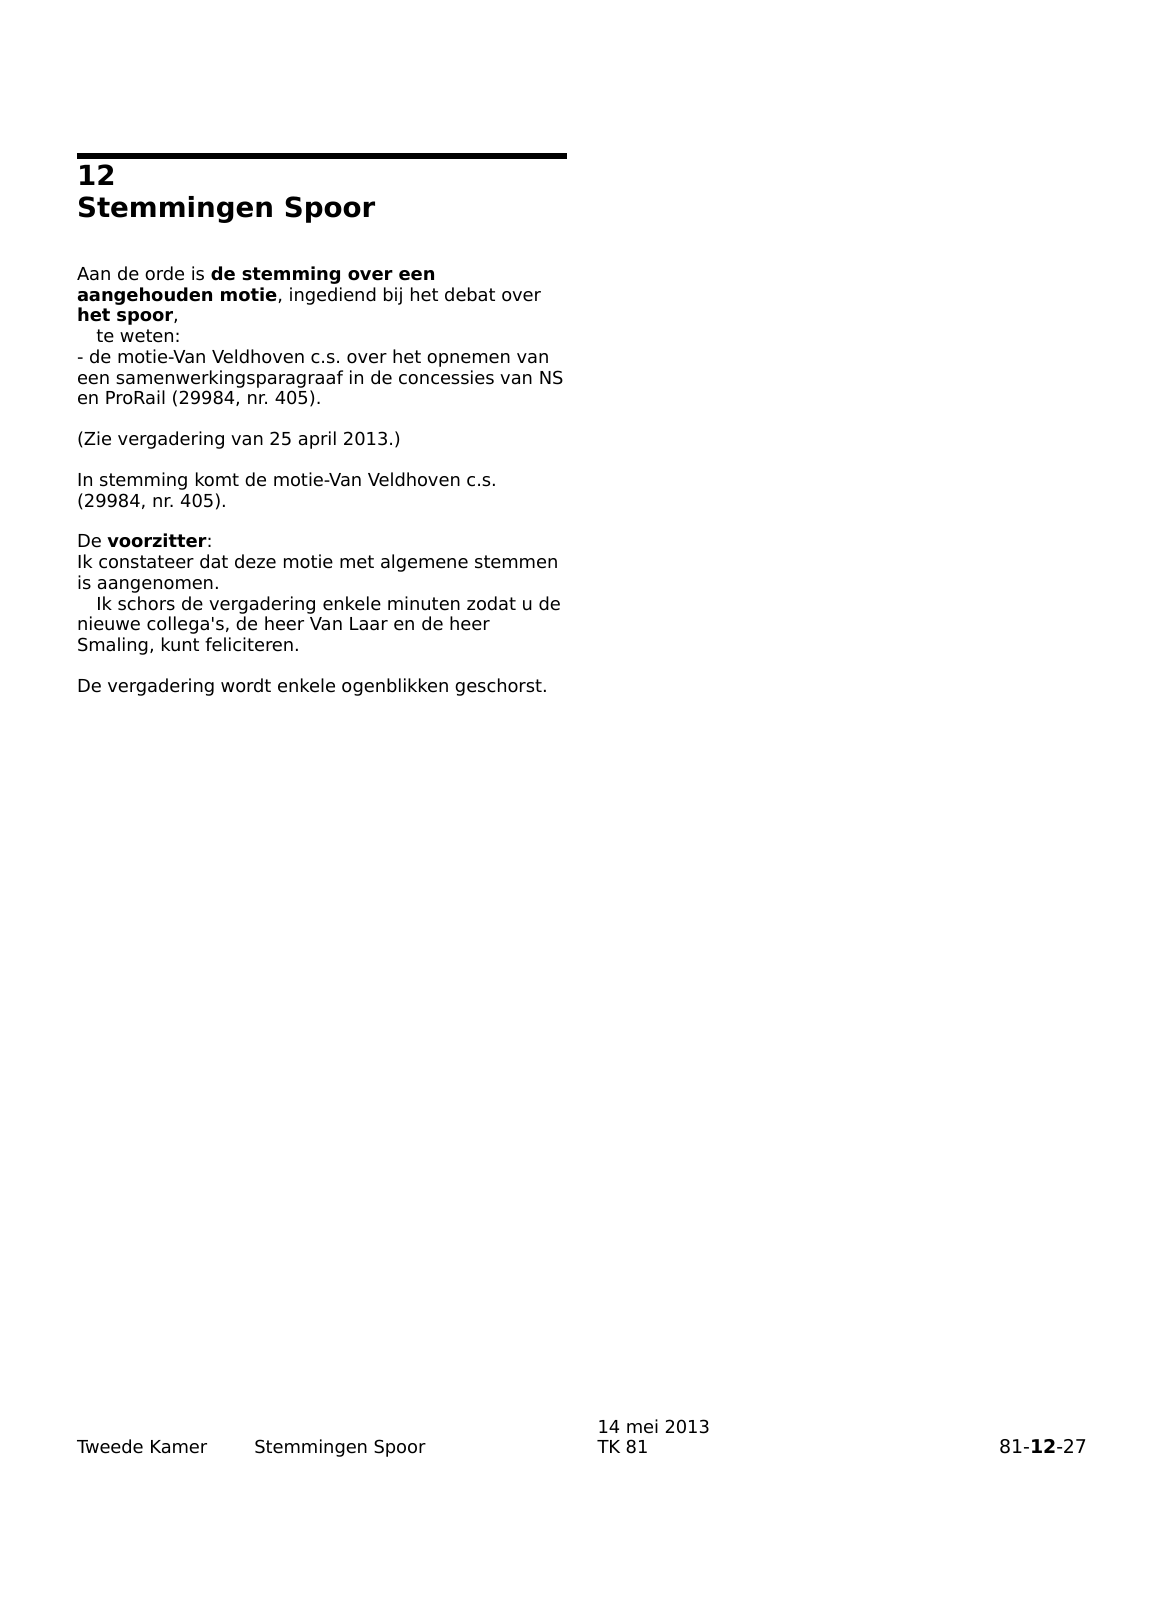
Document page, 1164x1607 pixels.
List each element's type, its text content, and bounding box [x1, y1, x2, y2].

text te weten: [77, 326, 567, 347]
text De voorzitter: [77, 531, 567, 552]
text (Zie vergadering van 25 april 2013.) [77, 429, 567, 450]
text - de motie-Van Veldhoven c.s. over het opnemen van een samenwerkingsparagraaf in de concessies van NS en ProRail (29984, nr. 405). [77, 347, 567, 409]
text In stemming komt de motie-Van Veldhoven c.s. (29984, nr. 405). [77, 470, 567, 511]
text Ik constateer dat deze motie met algemene stemmen is aangenomen. [77, 552, 567, 593]
text De vergadering wordt enkele ogenblikken geschorst. [77, 676, 567, 696]
text Ik schors de vergadering enkele minuten zodat u de nieuwe collega's, de heer Van Laar en de heer Smaling, kunt feliciteren. [77, 593, 567, 656]
text Aan de orde is de stemming over een aangehouden motie, ingediend bij het debat over het spoor, [77, 264, 567, 326]
title 12 Stemmingen Spoor [77, 159, 567, 224]
